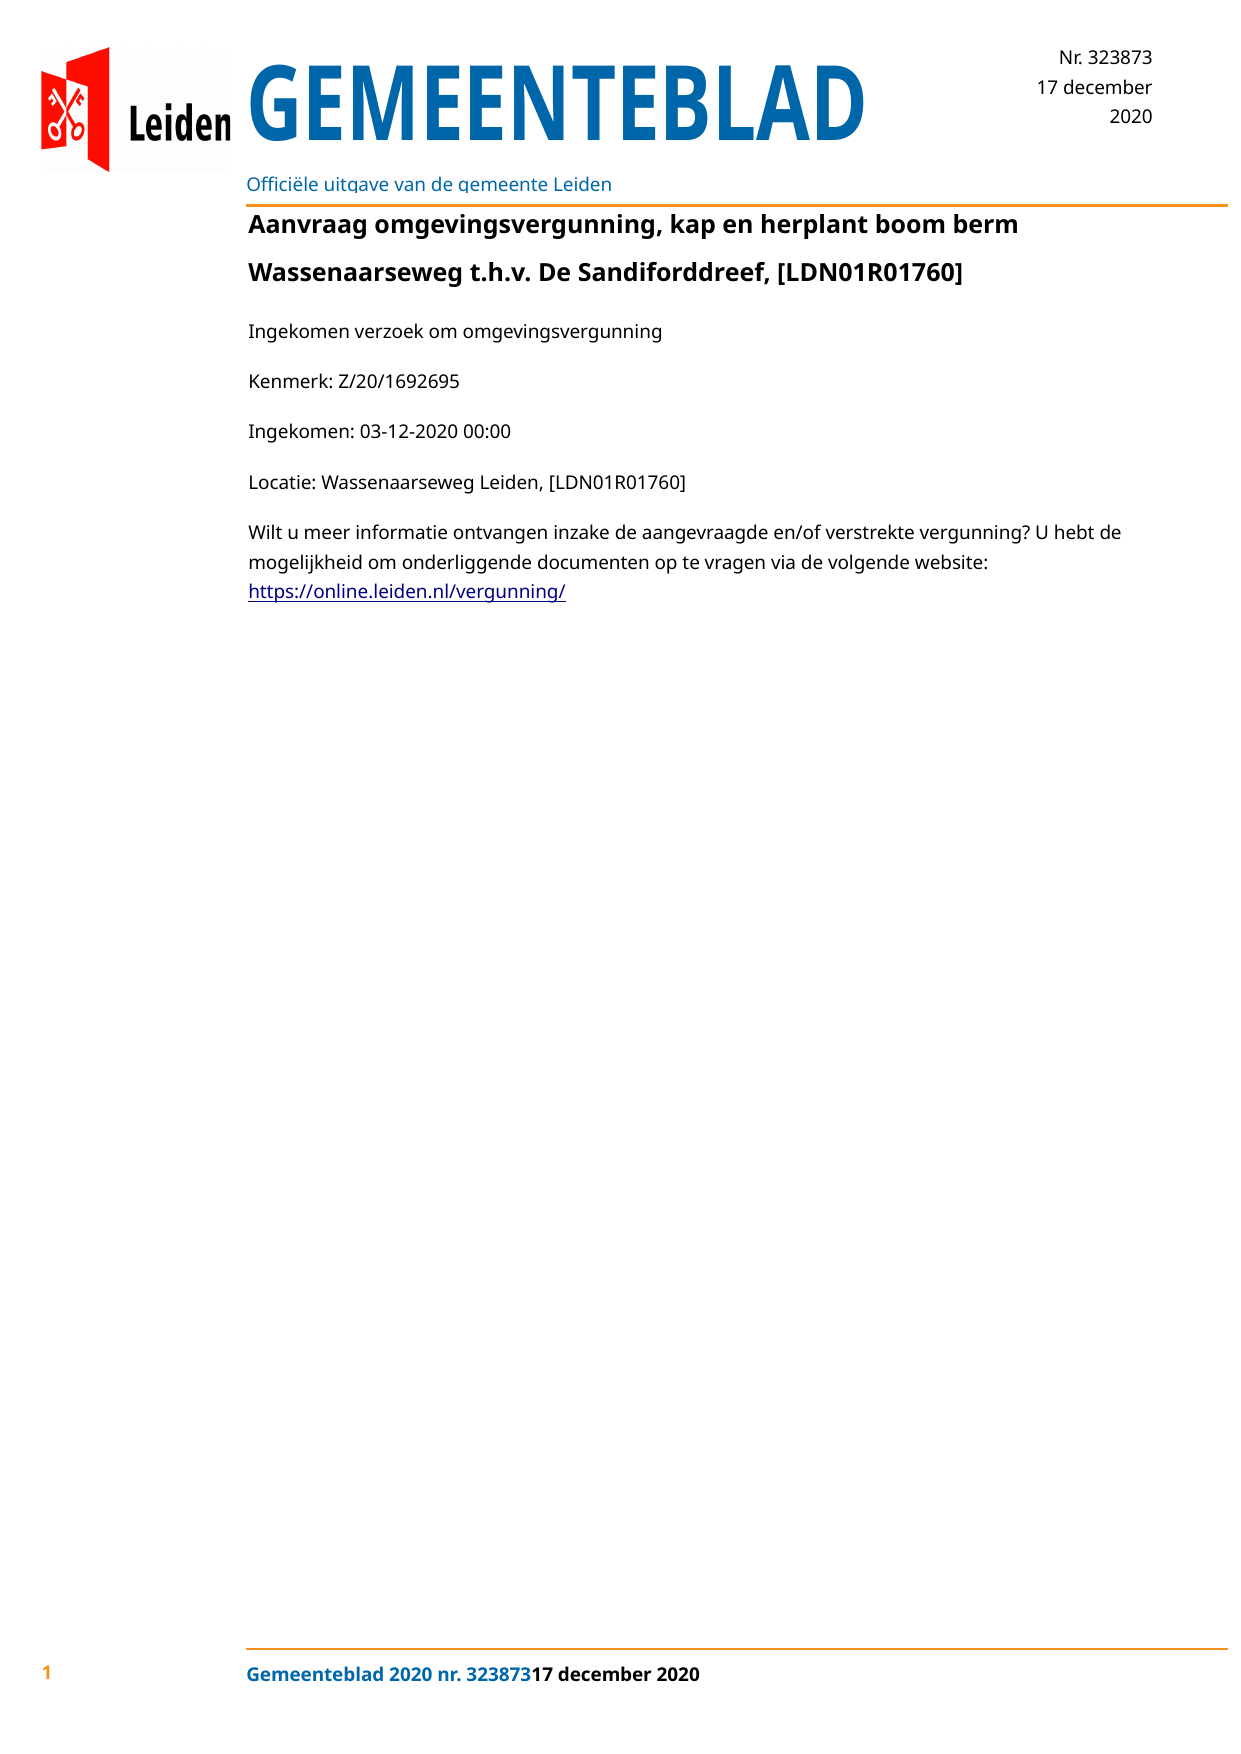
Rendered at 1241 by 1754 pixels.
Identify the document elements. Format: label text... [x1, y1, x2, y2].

text Kenmerk: Z/20/1692695 [248, 368, 1152, 394]
picture [41, 47, 231, 172]
text Aanvraag omgevingsvergunning, kap en herplant boom berm Wassenaarseweg t.h.v. De Sandiforddreef, [LDN01R01760] [248, 207, 1152, 288]
text Wilt u meer informatie ontvangen inzake de aangevraagde en/of verstrekte vergunning? U hebt de mogelijkheid om onderliggende documenten op te vragen via de volgende website: https://online.leiden.nl/vergunning/ [248, 519, 1152, 604]
text Locatie: Wassenaarseweg Leiden, [LDN01R01760] [248, 469, 1152, 495]
text Ingekomen: 03-12-2020 00:00 [248, 419, 1152, 444]
text Ingekomen verzoek om omgevingsvergunning [248, 318, 1152, 344]
